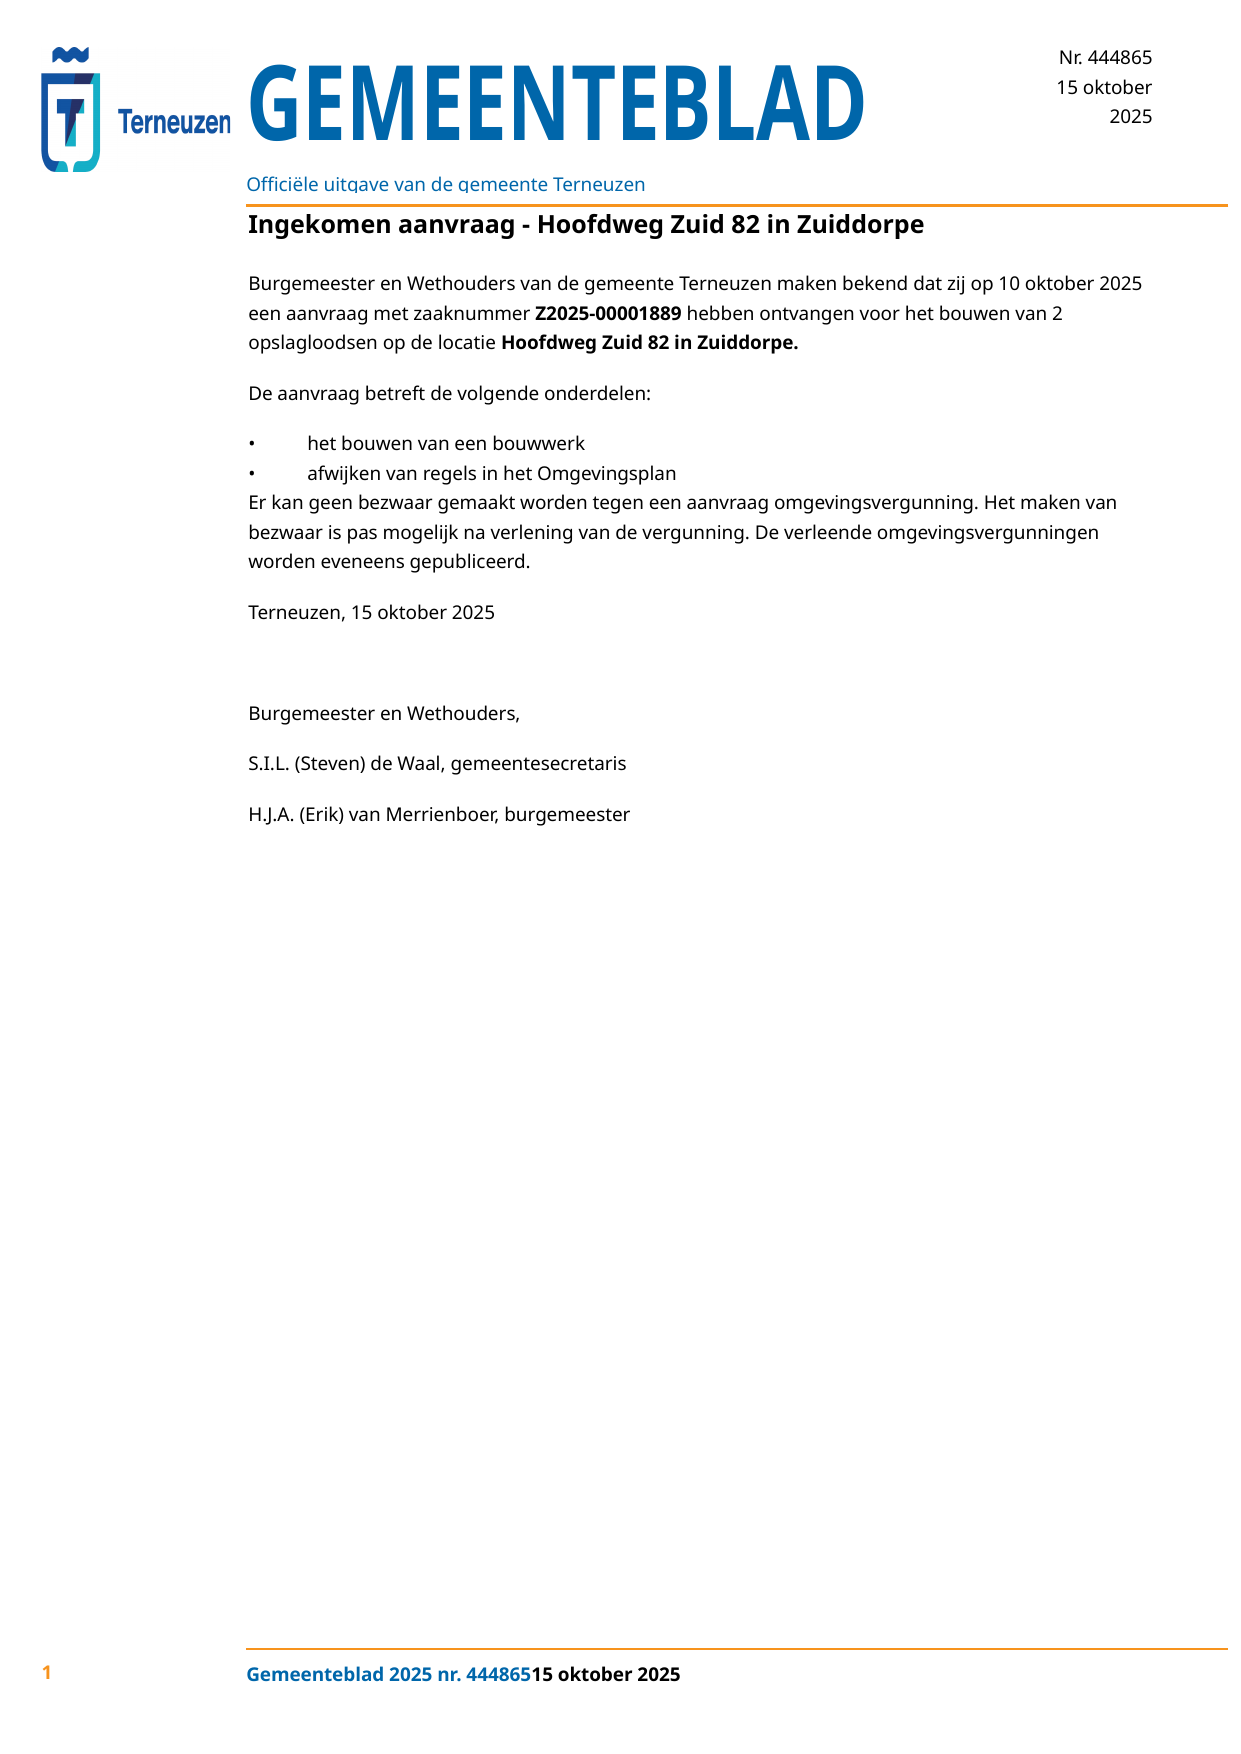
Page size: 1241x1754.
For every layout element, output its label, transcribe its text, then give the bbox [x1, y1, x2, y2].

text Er kan geen bezwaar gemaakt worden tegen een aanvraag omgevingsvergunning. Het maken van bezwaar is pas mogelijk na verlening van de vergunning. De verleende omgevingsvergunningen worden eveneens gepubliceerd. [248, 489, 1152, 574]
text Ingekomen aanvraag - Hoofdweg Zuid 82 in Zuiddorpe [248, 207, 1152, 241]
text Burgemeester en Wethouders van de gemeente Terneuzen maken bekend dat zij op 10 oktober 2025 een aanvraag met zaaknummer Z2025-00001889 hebben ontvangen voor het bouwen van 2 opslagloodsen op de locatie Hoofdweg Zuid 82 in Zuiddorpe. [248, 270, 1152, 355]
text H.J.A. (Erik) van Merrienboer, burgemeester [248, 801, 1152, 826]
text S.I.L. (Steven) de Waal, gemeentesecretaris [248, 750, 1152, 776]
list afwijken van regels in het Omgevingsplan [248, 460, 1152, 486]
text Terneuzen, 15 oktober 2025 [248, 599, 1152, 625]
text De aanvraag betreft de volgende onderdelen: [248, 380, 1152, 406]
list het bouwen van een bouwwerk [248, 430, 1152, 456]
text Burgemeester en Wethouders, [248, 700, 1152, 726]
picture [41, 47, 231, 172]
